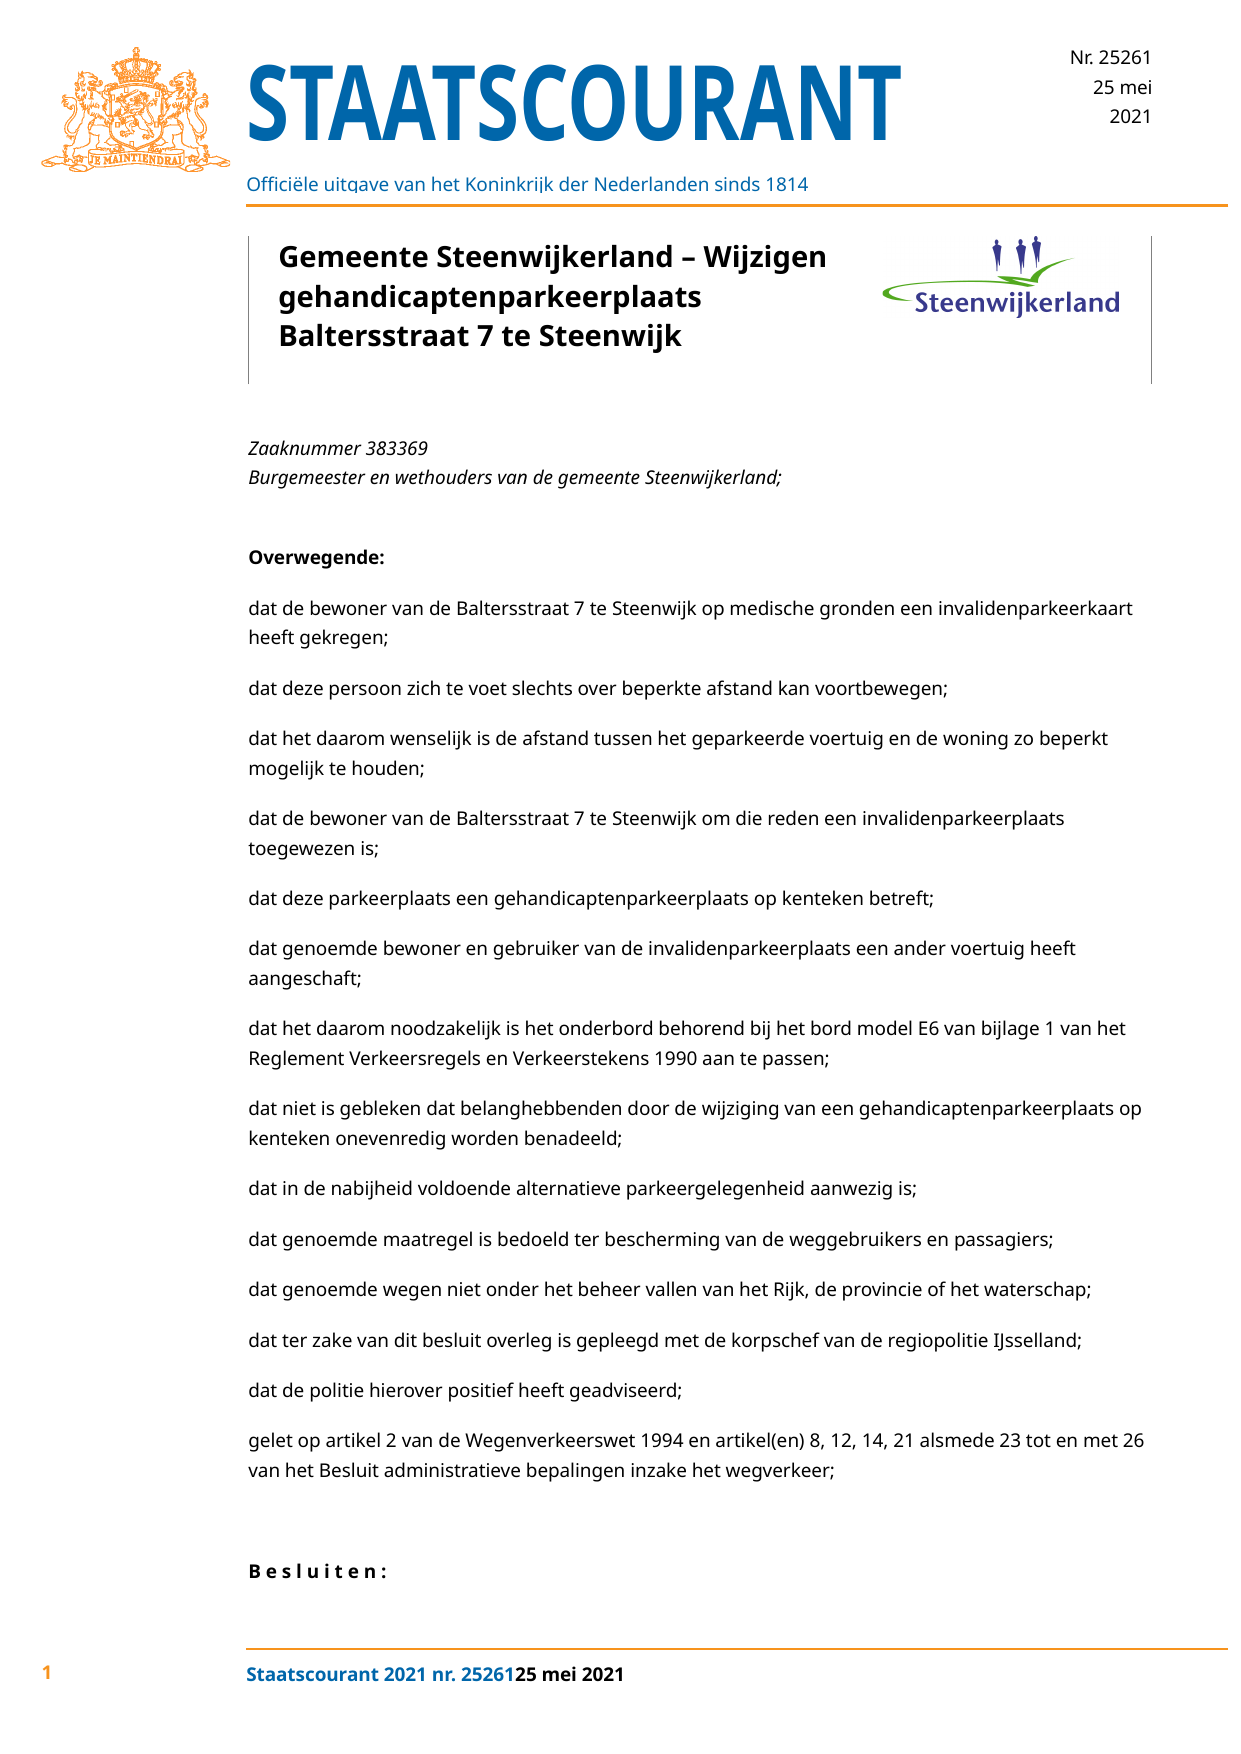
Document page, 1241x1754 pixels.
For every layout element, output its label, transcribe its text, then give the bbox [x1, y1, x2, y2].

text dat de politie hierover positief heeft geadviseerd; [248, 1377, 1152, 1403]
table_header Gemeente Steenwijkerland – Wijzigen gehandicaptenparkeerplaats Baltersstraat 7 te Steenwijk [249, 236, 850, 384]
text dat de bewoner van de Baltersstraat 7 te Steenwijk op medische gronden een invalidenparkeerkaart heeft gekregen; [248, 595, 1152, 650]
text gelet op artikel 2 van de Wegenverkeerswet 1994 en artikel(en) 8, 12, 14, 21 alsmede 23 tot en met 26 van het Besluit administratieve bepalingen inzake het wegverkeer; [248, 1428, 1152, 1483]
text dat genoemde bewoner en gebruiker van de invalidenparkeerplaats een ander voertuig heeft aangeschaft; [248, 936, 1152, 991]
text dat de bewoner van de Baltersstraat 7 te Steenwijk om die reden een invalidenparkeerplaats toegewezen is; [248, 805, 1152, 860]
text dat deze persoon zich te voet slechts over beperkte afstand kan voortbewegen; [248, 675, 1152, 700]
text dat genoemde maatregel is bedoeld ter bescherming van de weggebruikers en passagiers; [248, 1226, 1152, 1252]
text dat het daarom noodzakelijk is het onderbord behorend bij het bord model E6 van bijlage 1 van het Reglement Verkeersregels en Verkeerstekens 1990 aan te passen; [248, 1016, 1152, 1071]
text dat genoemde wegen niet onder het beheer vallen van het Rijk, de provincie of het waterschap; [248, 1276, 1152, 1302]
text dat in de nabijheid voldoende alternatieve parkeergelegenheid aanwezig is; [248, 1176, 1152, 1201]
text dat ter zake van dit besluit overleg is gepleegd met de korpschef van de regiopolitie IJsselland; [248, 1327, 1152, 1352]
text dat het daarom wenselijk is de afstand tussen het geparkeerde voertuig en de woning zo beperkt mogelijk te houden; [248, 725, 1152, 780]
text Overwegende: [248, 544, 1152, 570]
text Burgemeester en wethouders van de gemeente Steenwijkerland; [248, 464, 1152, 490]
text dat niet is gebleken dat belanghebbenden door de wijziging van een gehandicaptenparkeerplaats op kenteken onevenredig worden benadeeld; [248, 1096, 1152, 1151]
text dat deze parkeerplaats een gehandicaptenparkeerplaats op kenteken betreft; [248, 885, 1152, 911]
picture [882, 236, 1119, 318]
text B e s l u i t e n : [248, 1558, 1152, 1584]
table_header [850, 236, 1151, 384]
picture [41, 47, 231, 172]
text Zaaknummer 383369 [248, 435, 1152, 460]
